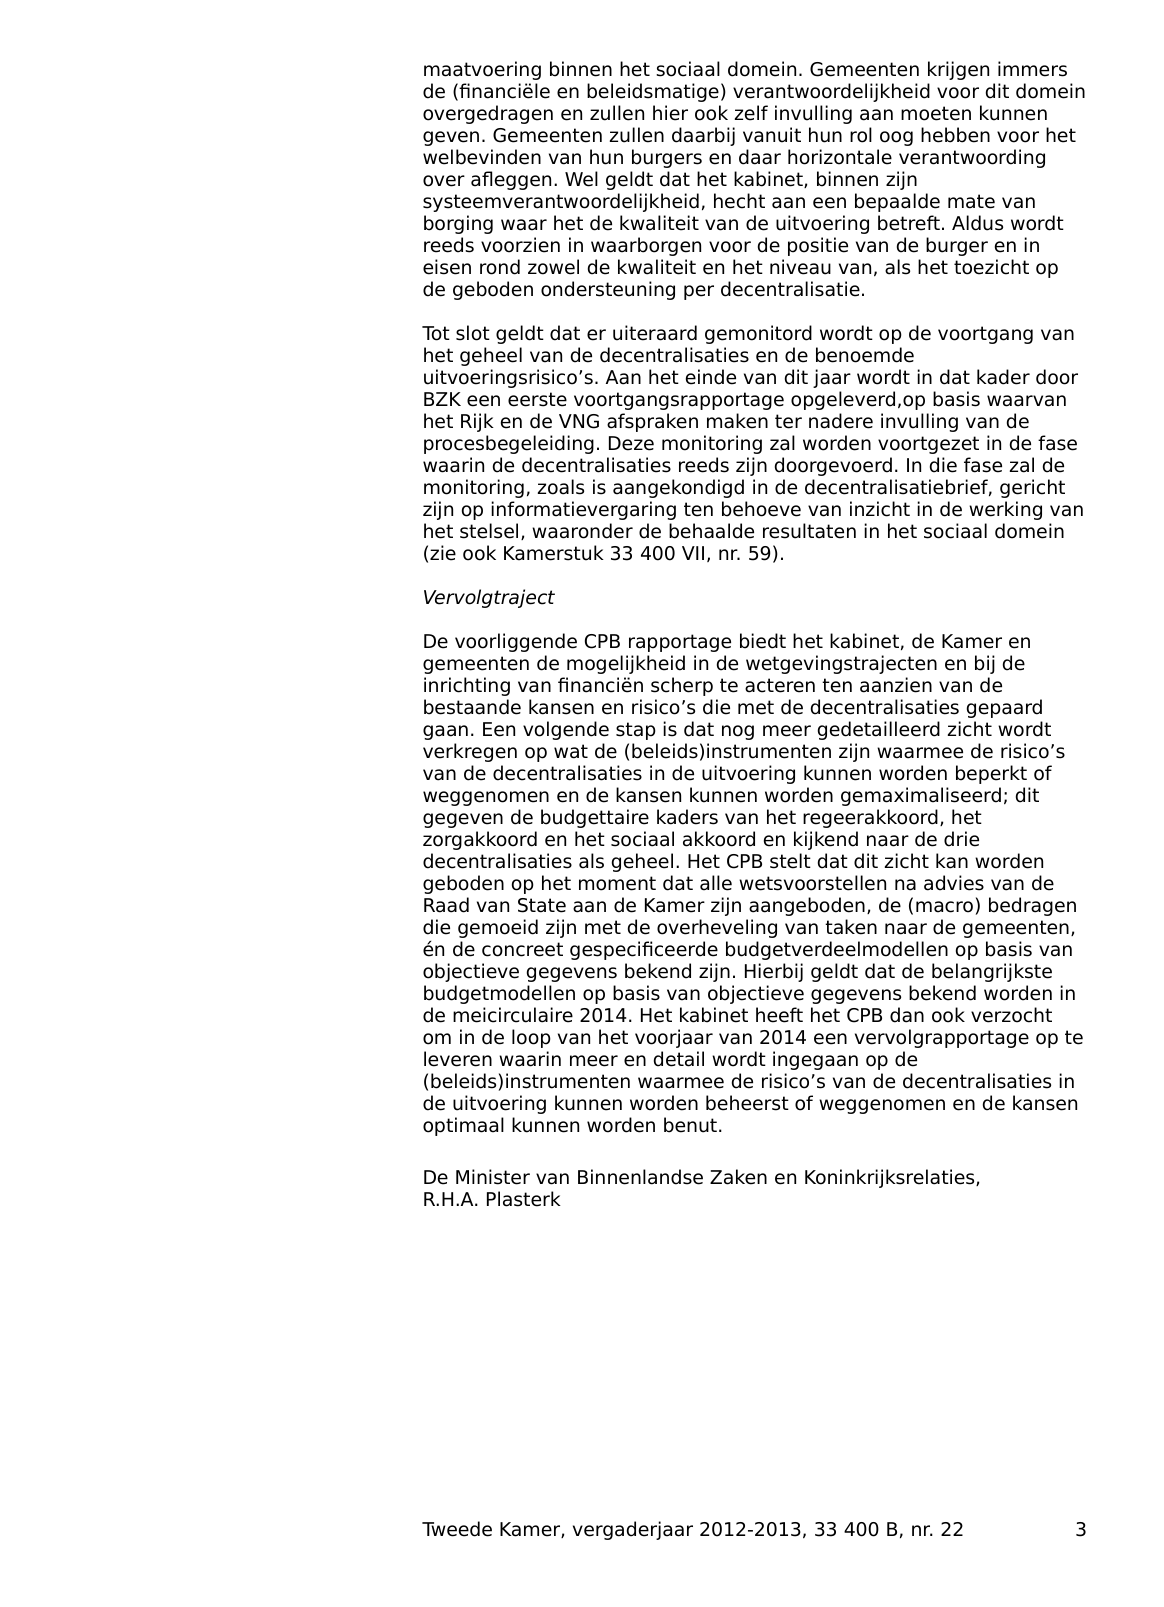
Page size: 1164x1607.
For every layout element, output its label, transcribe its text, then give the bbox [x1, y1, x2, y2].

text Tot slot geldt dat er uiteraard gemonitord wordt op de voortgang van het geheel van de decentralisaties en de benoemde uitvoeringsrisico’s. Aan het einde van dit jaar wordt in dat kader door BZK een eerste voortgangsrapportage opgeleverd,op basis waarvan het Rijk en de VNG afspraken maken ter nadere invulling van de procesbegeleiding. Deze monitoring zal worden voortgezet in de fase waarin de decentralisaties reeds zijn doorgevoerd. In die fase zal de monitoring, zoals is aangekondigd in de decentralisatiebrief, gericht zijn op informatievergaring ten behoeve van inzicht in de werking van het stelsel, waaronder de behaalde resultaten in het sociaal domein (zie ook Kamerstuk 33 400 VII, nr. 59). [422, 323, 1087, 565]
text De voorliggende CPB rapportage biedt het kabinet, de Kamer en gemeenten de mogelijkheid in de wetgevingstrajecten en bij de inrichting van financiën scherp te acteren ten aanzien van de bestaande kansen en risico’s die met de decentralisaties gepaard gaan. Een volgende stap is dat nog meer gedetailleerd zicht wordt verkregen op wat de (beleids)instrumenten zijn waarmee de risico’s van de decentralisaties in de uitvoering kunnen worden beperkt of weggenomen en de kansen kunnen worden gemaximaliseerd; dit gegeven de budgettaire kaders van het regeerakkoord, het zorgakkoord en het sociaal akkoord en kijkend naar de drie decentralisaties als geheel. Het CPB stelt dat dit zicht kan worden geboden op het moment dat alle wetsvoorstellen na advies van de Raad van State aan de Kamer zijn aangeboden, de (macro) bedragen die gemoeid zijn met de overheveling van taken naar de gemeenten, én de concreet gespecificeerde budgetverdeelmodellen op basis van objectieve gegevens bekend zijn. Hierbij geldt dat de belangrijkste budgetmodellen op basis van objectieve gegevens bekend worden in de meicirculaire 2014. Het kabinet heeft het CPB dan ook verzocht om in de loop van het voorjaar van 2014 een vervolgrapportage op te leveren waarin meer en detail wordt ingegaan op de (beleids)instrumenten waarmee de risico’s van de decentralisaties in de uitvoering kunnen worden beheerst of weggenomen en de kansen optimaal kunnen worden benut. [422, 631, 1087, 1137]
subtitle Vervolgtraject [422, 587, 1087, 609]
text De Minister van Binnenlandse Zaken en Koninkrijksrelaties, R.H.A. Plasterk [422, 1167, 1087, 1211]
text maatvoering binnen het sociaal domein. Gemeenten krijgen immers de (financiële en beleidsmatige) verantwoordelijkheid voor dit domein overgedragen en zullen hier ook zelf invulling aan moeten kunnen geven. Gemeenten zullen daarbij vanuit hun rol oog hebben voor het welbevinden van hun burgers en daar horizontale verantwoording over afleggen. Wel geldt dat het kabinet, binnen zijn systeemverantwoordelijkheid, hecht aan een bepaalde mate van borging waar het de kwaliteit van de uitvoering betreft. Aldus wordt reeds voorzien in waarborgen voor de positie van de burger en in eisen rond zowel de kwaliteit en het niveau van, als het toezicht op de geboden ondersteuning per decentralisatie. [422, 59, 1087, 301]
